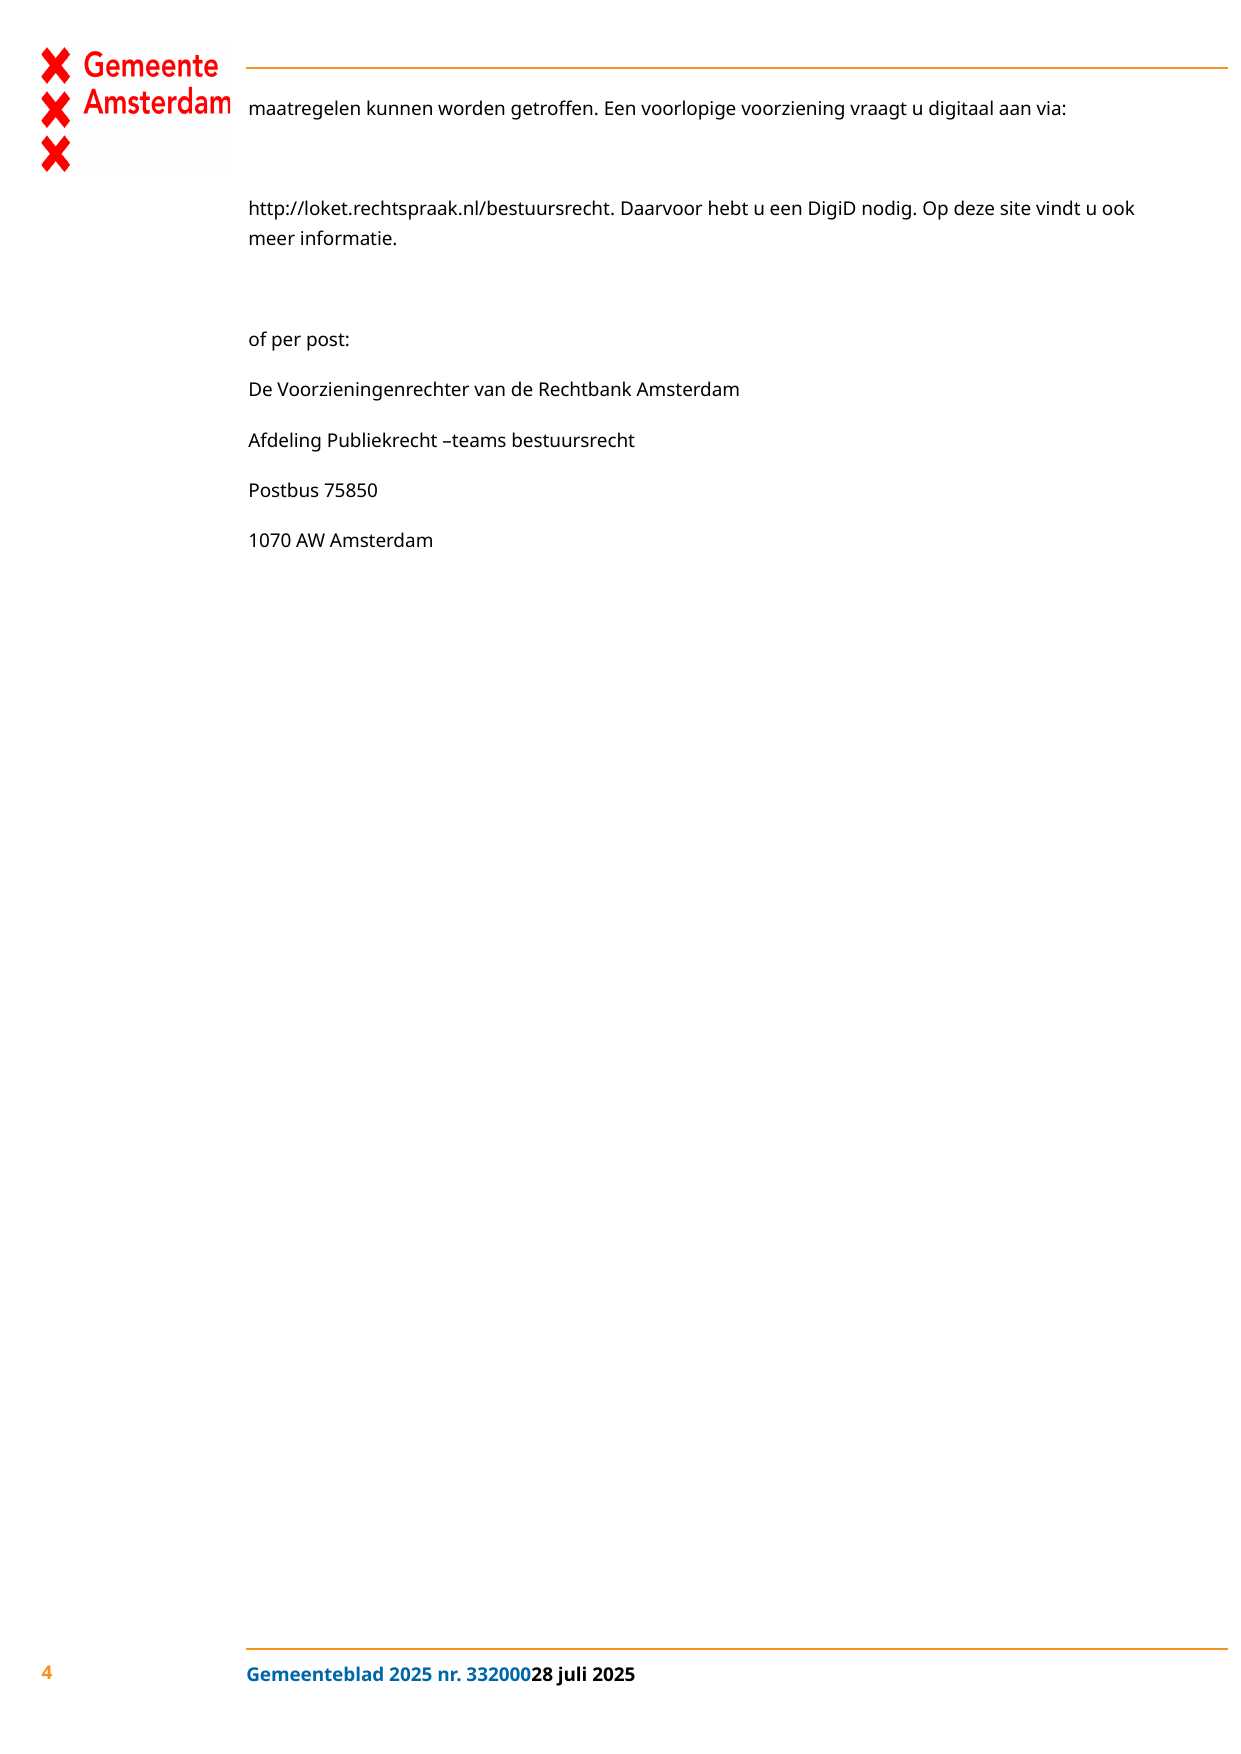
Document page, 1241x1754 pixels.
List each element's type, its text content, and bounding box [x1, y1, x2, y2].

text http://loket.rechtspraak.nl/bestuursrecht. Daarvoor hebt u een DigiD nodig. Op deze site vindt u ook meer informatie. [248, 196, 1152, 251]
text 1070 AW Amsterdam [248, 528, 1152, 553]
picture [41, 47, 231, 172]
text De Voorzieningenrechter van de Rechtbank Amsterdam [248, 376, 1152, 402]
text of per post: [248, 326, 1152, 352]
text Postbus 75850 [248, 477, 1152, 503]
text maatregelen kunnen worden getroffen. Een voorlopige voorziening vraagt u digitaal aan via: [248, 95, 1152, 121]
text Afdeling Publiekrecht –teams bestuursrecht [248, 427, 1152, 453]
